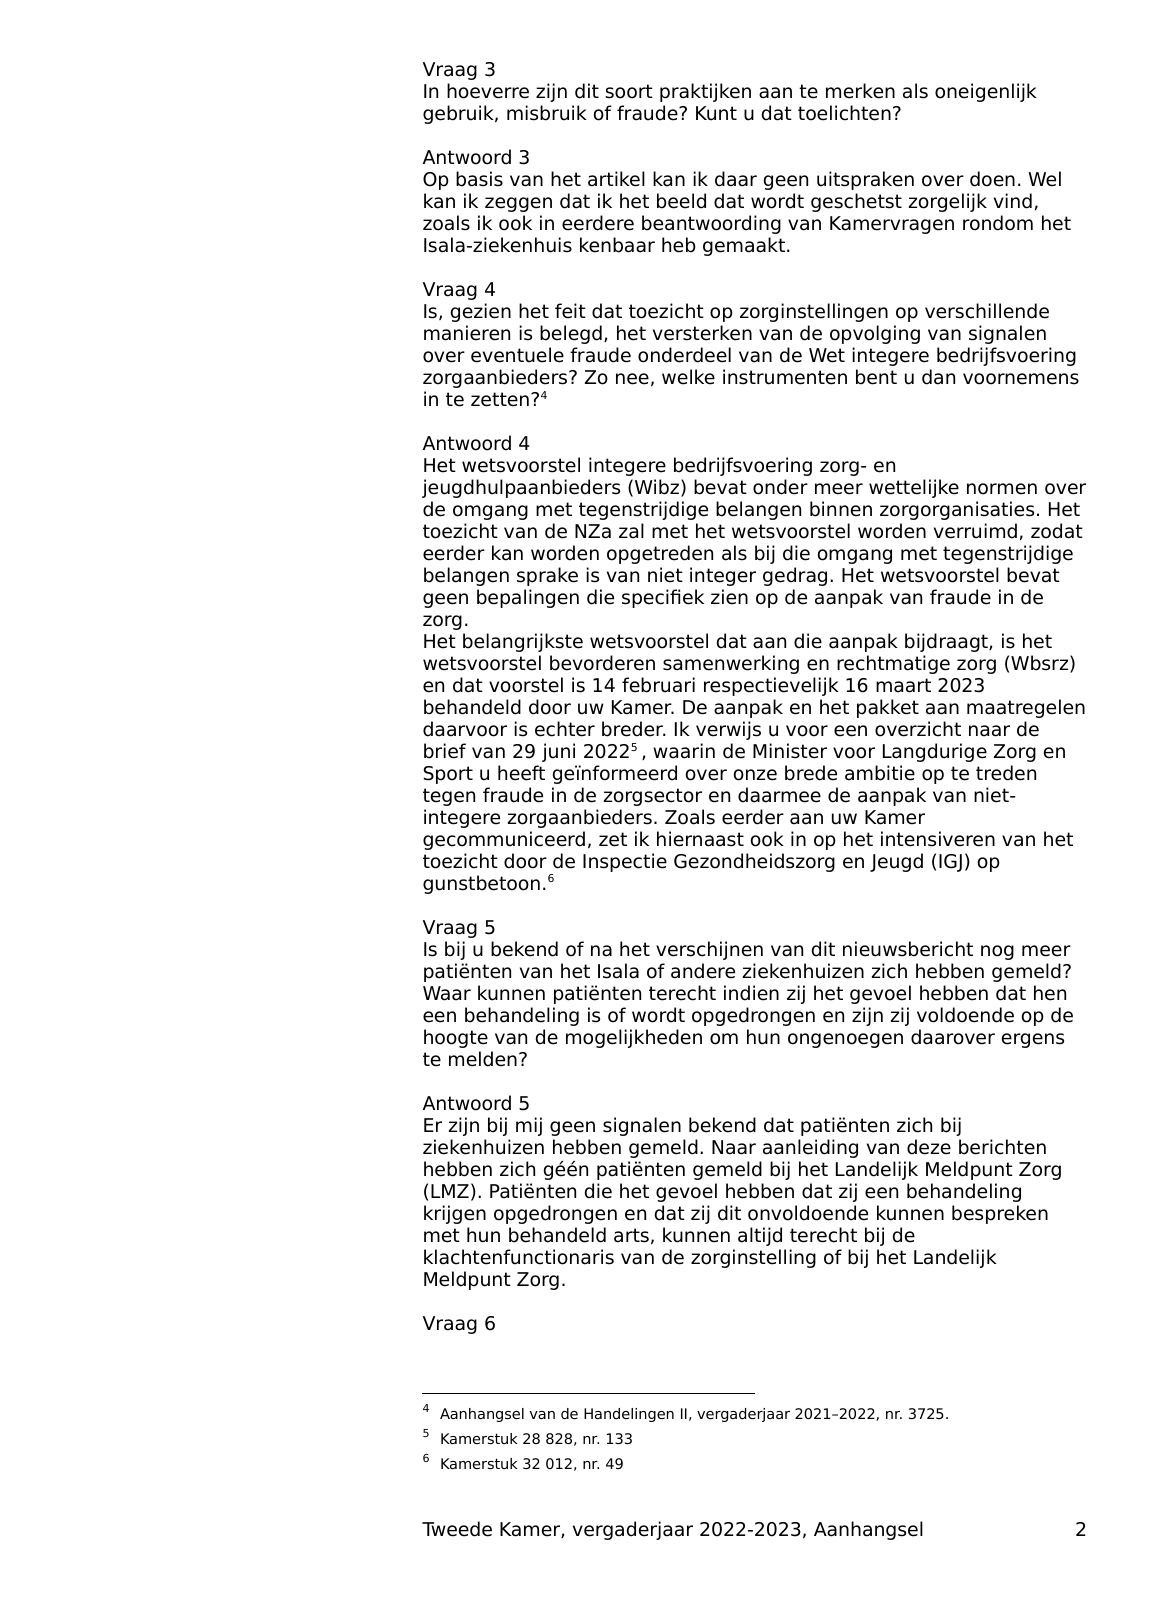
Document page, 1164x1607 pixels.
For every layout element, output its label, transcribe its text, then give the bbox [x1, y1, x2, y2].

text Is, gezien het feit dat toezicht op zorginstellingen op verschillende manieren is belegd, het versterken van de opvolging van signalen over eventuele fraude onderdeel van de Wet integere bedrijfsvoering zorgaanbieders? Zo nee, welke instrumenten bent u dan voornemens in te zetten? [422, 301, 1087, 411]
text Kamerstuk 28 828, nr. 133 [422, 1427, 1087, 1449]
text Antwoord 4 [422, 433, 1087, 455]
text Op basis van het artikel kan ik daar geen uitspraken over doen. Wel kan ik zeggen dat ik het beeld dat wordt geschetst zorgelijk vind, zoals ik ook in eerdere beantwoording van Kamervragen rondom het Isala-ziekenhuis kenbaar heb gemaakt. [422, 169, 1087, 257]
text Aanhangsel van de Handelingen II, vergaderjaar 2021–2022, nr. 3725. [422, 1402, 1087, 1424]
text Kamerstuk 32 012, nr. 49 [422, 1452, 1087, 1474]
text In hoeverre zijn dit soort praktijken aan te merken als oneigenlijk gebruik, misbruik of fraude? Kunt u dat toelichten? [422, 81, 1087, 125]
text Is bij u bekend of na het verschijnen van dit nieuwsbericht nog meer patiënten van het Isala of andere ziekenhuizen zich hebben gemeld? Waar kunnen patiënten terecht indien zij het gevoel hebben dat hen een behandeling is of wordt opgedrongen en zijn zij voldoende op de hoogte van de mogelijkheden om hun ongenoegen daarover ergens te melden? [422, 939, 1087, 1071]
text Er zijn bij mij geen signalen bekend dat patiënten zich bij ziekenhuizen hebben gemeld. Naar aanleiding van deze berichten hebben zich géén patiënten gemeld bij het Landelijk Meldpunt Zorg (LMZ). Patiënten die het gevoel hebben dat zij een behandeling krijgen opgedrongen en dat zij dit onvoldoende kunnen bespreken met hun behandeld arts, kunnen altijd terecht bij de klachtenfunctionaris van de zorginstelling of bij het Landelijk Meldpunt Zorg. [422, 1115, 1087, 1291]
text Antwoord 5 [422, 1093, 1087, 1115]
text Vraag 6 [422, 1313, 1087, 1335]
text Vraag 5 [422, 917, 1087, 939]
text Vraag 3 [422, 59, 1087, 81]
text Het wetsvoorstel integere bedrijfsvoering zorg- en jeugdhulpaanbieders (Wibz) bevat onder meer wettelijke normen over de omgang met tegenstrijdige belangen binnen zorgorganisaties. Het toezicht van de NZa zal met het wetsvoorstel worden verruimd, zodat eerder kan worden opgetreden als bij die omgang met tegenstrijdige belangen sprake is van niet integer gedrag. Het wetsvoorstel bevat geen bepalingen die specifiek zien op de aanpak van fraude in de zorg. [422, 455, 1087, 631]
text Antwoord 3 [422, 147, 1087, 169]
text Het belangrijkste wetsvoorstel dat aan die aanpak bijdraagt, is het wetsvoorstel bevorderen samenwerking en rechtmatige zorg (Wbsrz) en dat voorstel is 14 februari respectievelijk 16 maart 2023 behandeld door uw Kamer. De aanpak en het pakket aan maatregelen daarvoor is echter breder. Ik verwijs u voor een overzicht naar de brief van 29 juni 2022, waarin de Minister voor Langdurige Zorg en Sport u heeft geïnformeerd over onze brede ambitie op te treden tegen fraude in de zorgsector en daarmee de aanpak van niet-integere zorgaanbieders. Zoals eerder aan uw Kamer gecommuniceerd, zet ik hiernaast ook in op het intensiveren van het toezicht door de Inspectie Gezondheidszorg en Jeugd (IGJ) op gunstbetoon. [422, 631, 1087, 895]
text Vraag 4 [422, 279, 1087, 301]
